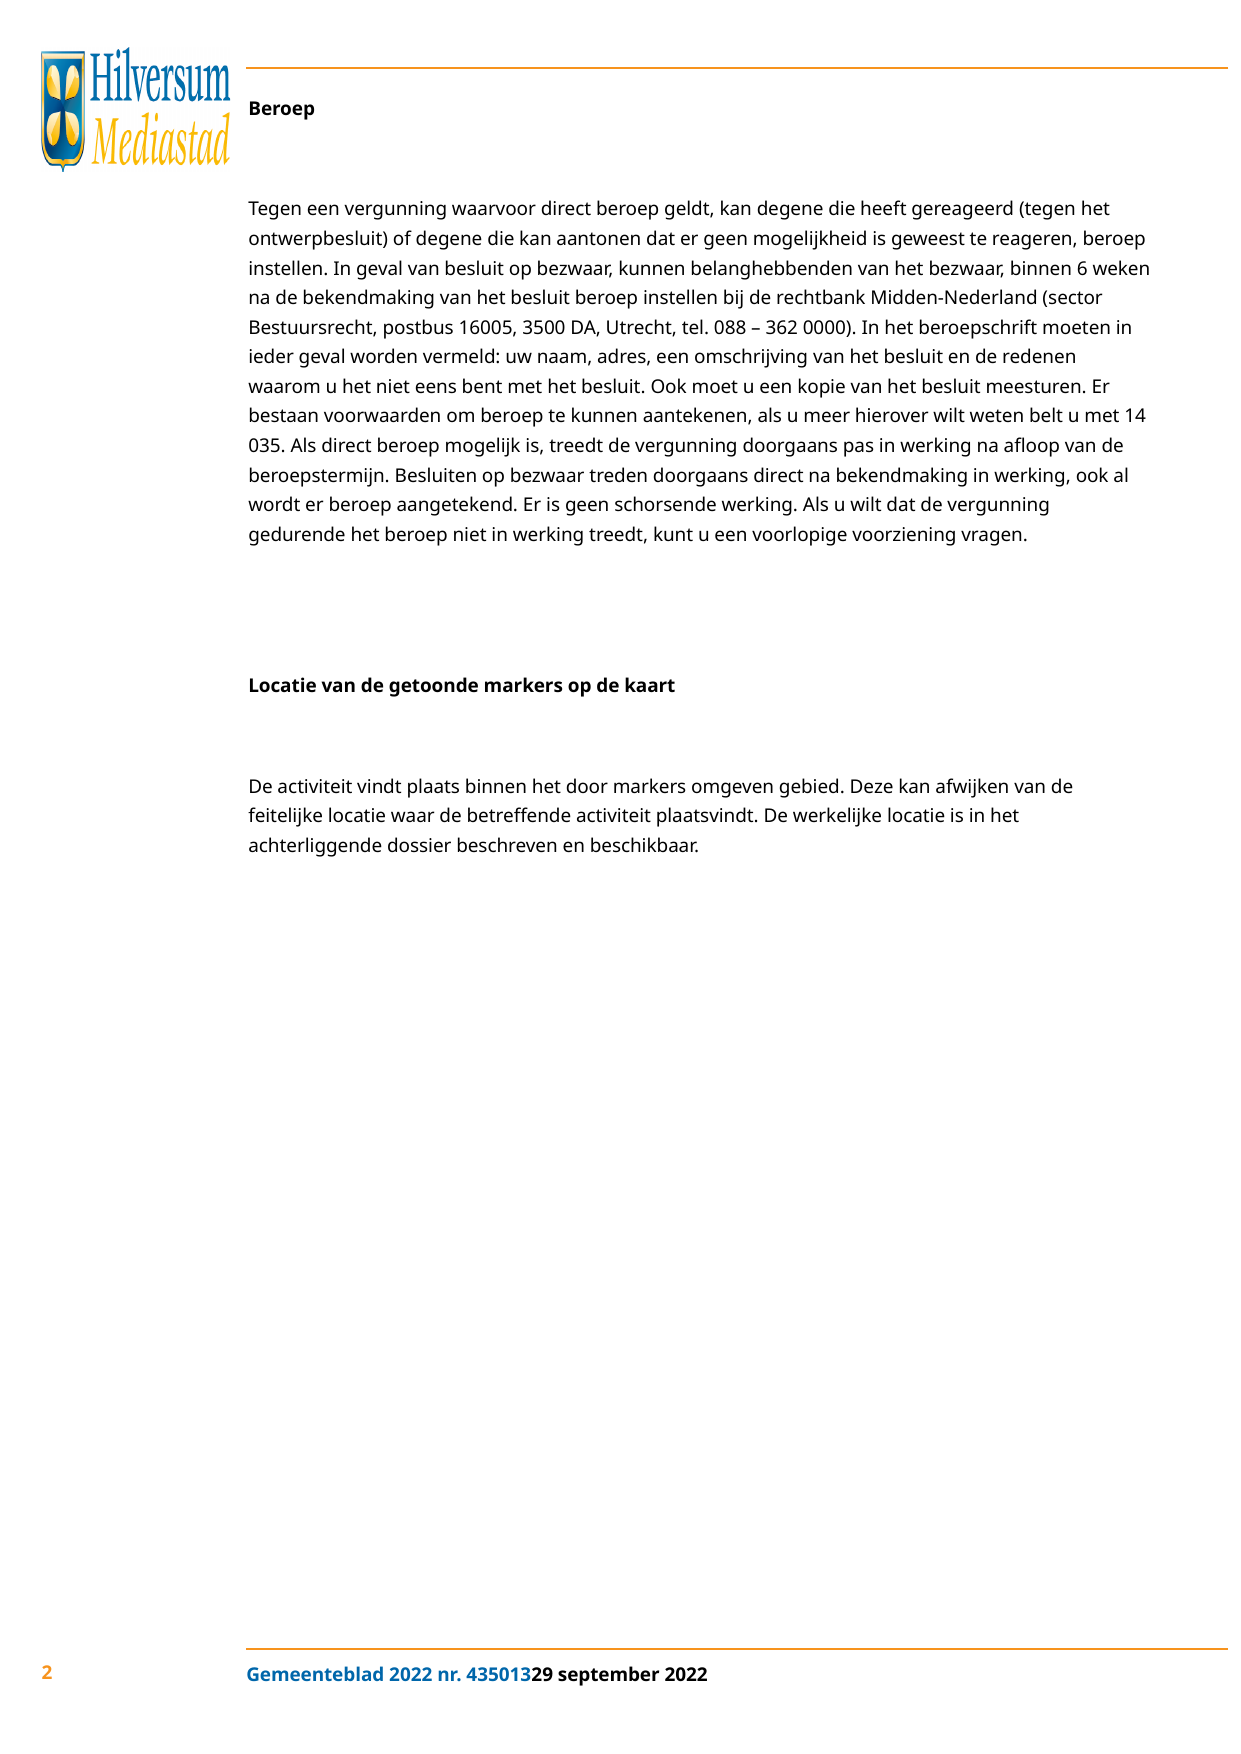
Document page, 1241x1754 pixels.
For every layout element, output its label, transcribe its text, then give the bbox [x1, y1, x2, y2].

text De activiteit vindt plaats binnen het door markers omgeven gebied. Deze kan afwijken van de feitelijke locatie waar de betreffende activiteit plaatsvindt. De werkelijke locatie is in het achterliggende dossier beschreven en beschikbaar. [248, 773, 1152, 858]
text Beroep [248, 95, 1152, 121]
text Locatie van de getoonde markers op de kaart [248, 672, 1152, 698]
picture [41, 47, 231, 172]
text Tegen een vergunning waarvoor direct beroep geldt, kan degene die heeft gereageerd (tegen het ontwerpbesluit) of degene die kan aantonen dat er geen mogelijkheid is geweest te reageren, beroep instellen. In geval van besluit op bezwaar, kunnen belanghebbenden van het bezwaar, binnen 6 weken na de bekendmaking van het besluit beroep instellen bij de rechtbank Midden-Nederland (sector Bestuursrecht, postbus 16005, 3500 DA, Utrecht, tel. 088 – 362 0000). In het beroepschrift moeten in ieder geval worden vermeld: uw naam, adres, een omschrijving van het besluit en de redenen waarom u het niet eens bent met het besluit. Ook moet u een kopie van het besluit meesturen. Er bestaan voorwaarden om beroep te kunnen aantekenen, als u meer hierover wilt weten belt u met 14 035. Als direct beroep mogelijk is, treedt de vergunning doorgaans pas in werking na afloop van de beroepstermijn. Besluiten op bezwaar treden doorgaans direct na bekendmaking in werking, ook al wordt er beroep aangetekend. Er is geen schorsende werking. Als u wilt dat de vergunning gedurende het beroep niet in werking treedt, kunt u een voorlopige voorziening vragen. [248, 196, 1152, 547]
